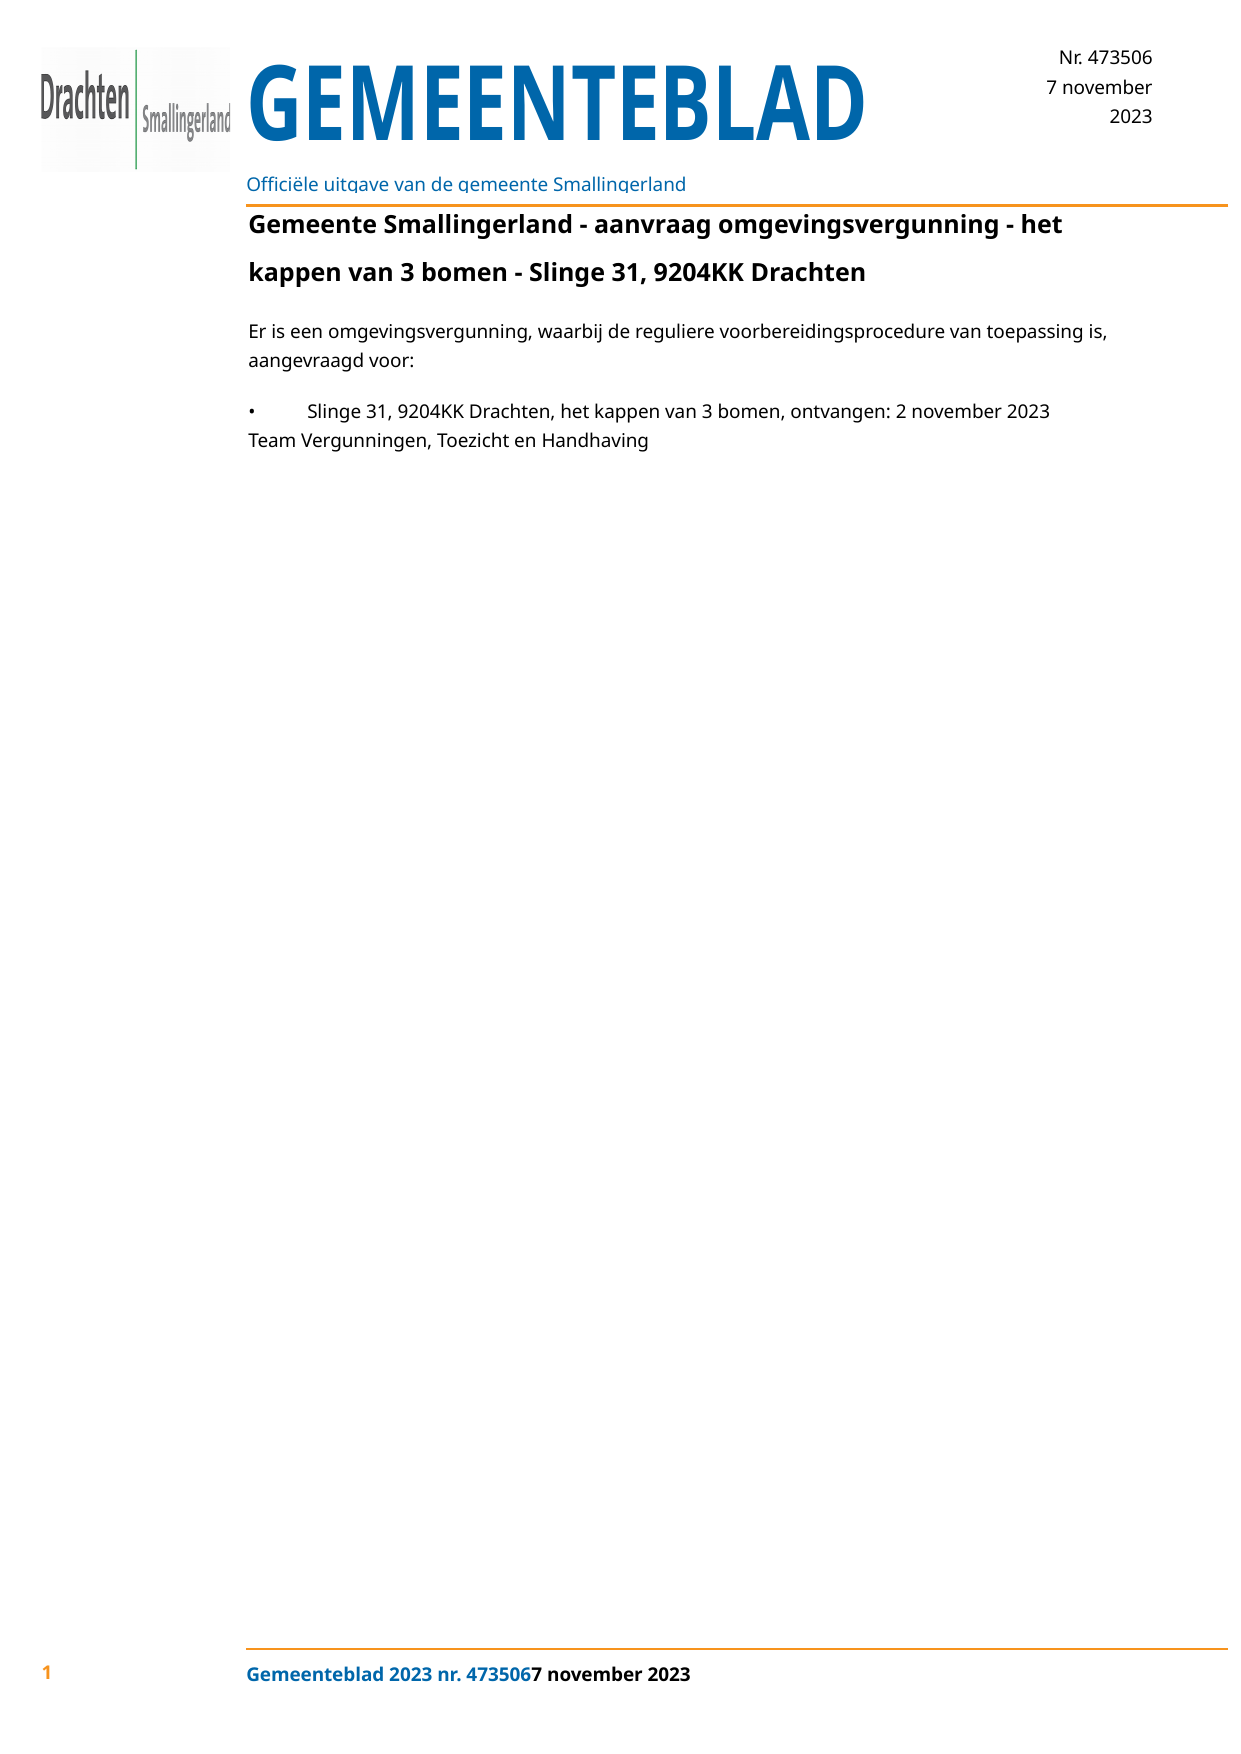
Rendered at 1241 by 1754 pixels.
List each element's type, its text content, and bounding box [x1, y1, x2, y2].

text Er is een omgevingsvergunning, waarbij de reguliere voorbereidingsprocedure van toepassing is, aangevraagd voor: [248, 318, 1152, 373]
text Gemeente Smallingerland - aanvraag omgevingsvergunning - het kappen van 3 bomen - Slinge 31, 9204KK Drachten [248, 207, 1152, 288]
list Slinge 31, 9204KK Drachten, het kappen van 3 bomen, ontvangen: 2 november 2023 [248, 398, 1152, 424]
picture [41, 47, 231, 172]
text Team Vergunningen, Toezicht en Handhaving [248, 427, 1152, 453]
